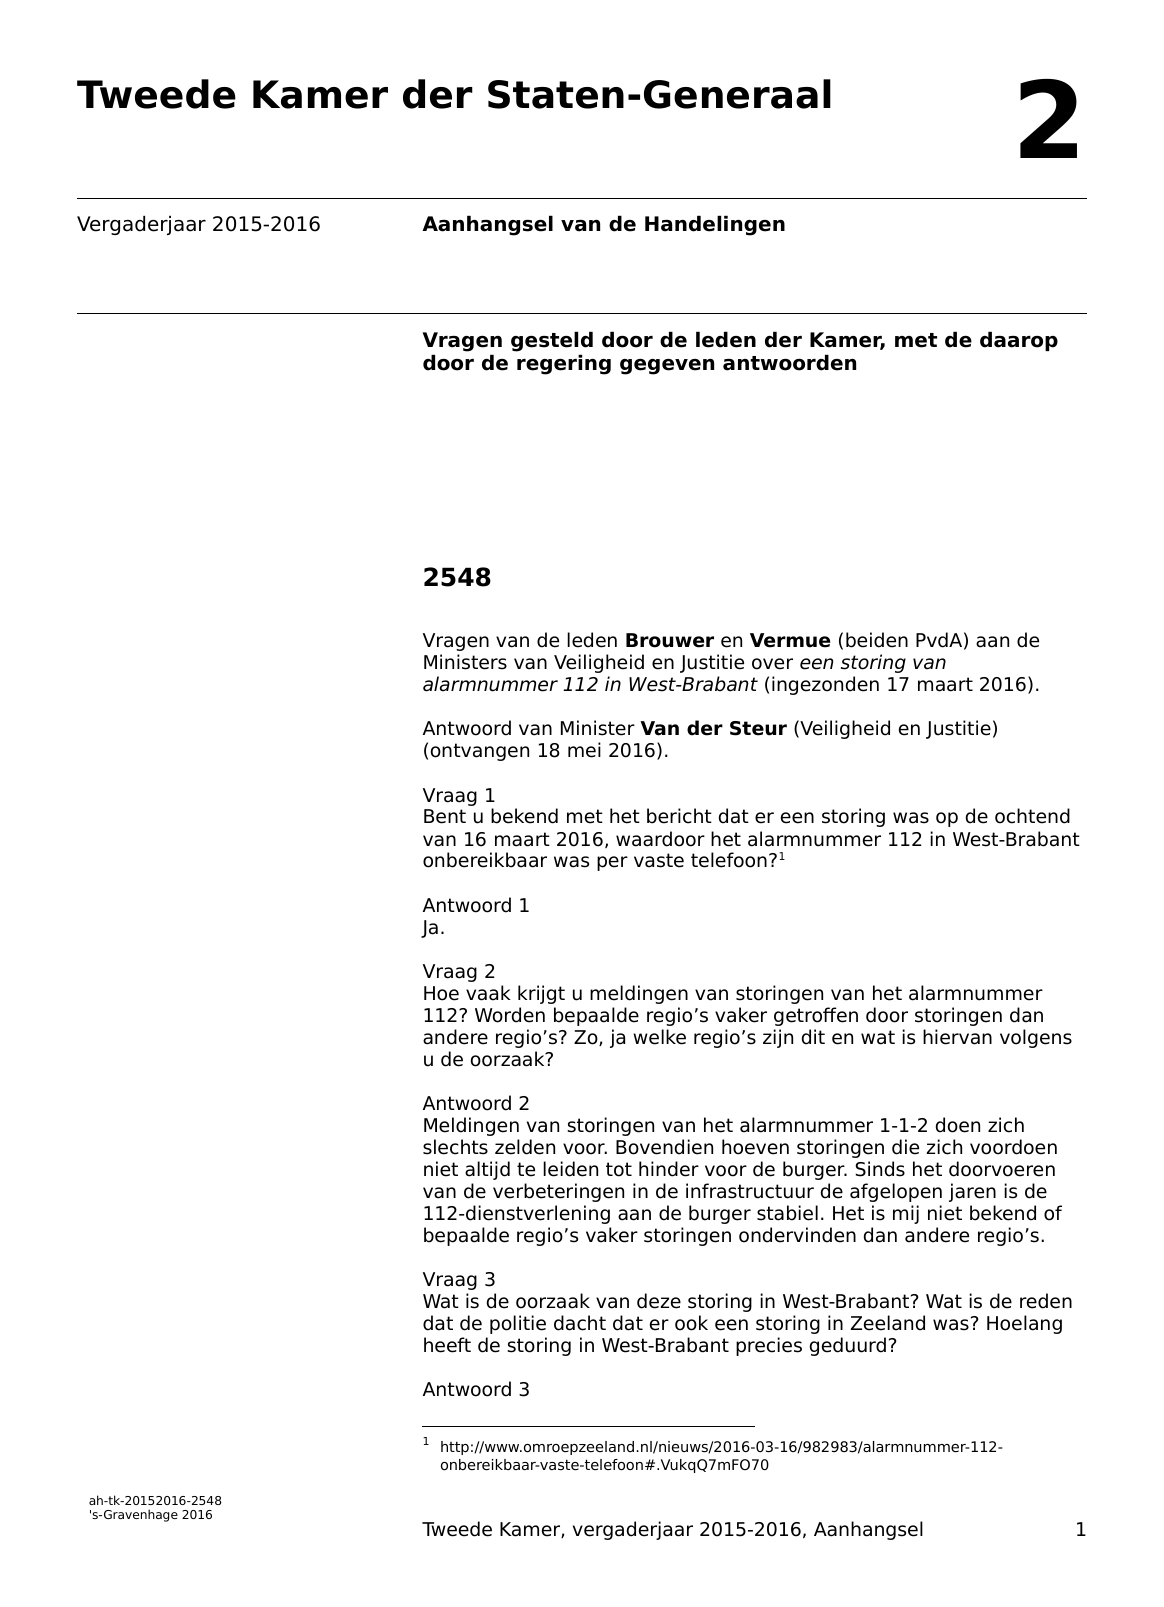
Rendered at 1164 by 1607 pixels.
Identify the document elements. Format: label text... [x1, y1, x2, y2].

text Antwoord 2 [422, 1093, 1087, 1115]
text Antwoord 3 [422, 1379, 1087, 1401]
table_header 2 [886, 59, 1087, 198]
text Hoe vaak krijgt u meldingen van storingen van het alarmnummer 112? Worden bepaalde regio’s vaker getroffen door storingen dan andere regio’s? Zo, ja welke regio’s zijn dit en wat is hiervan volgens u de oorzaak? [422, 983, 1087, 1071]
table_cell Vergaderjaar 2015-2016 [77, 199, 422, 313]
text Wat is de oorzaak van deze storing in West-Brabant? Wat is de reden dat de politie dacht dat er ook een storing in Zeeland was? Hoelang heeft de storing in West-Brabant precies geduurd? [422, 1291, 1087, 1357]
text Antwoord 1 [422, 894, 1087, 917]
text 's-Gravenhage 2016 [88, 1508, 323, 1522]
text 2548 [422, 563, 1087, 592]
text Antwoord van Minister Van der Steur (Veiligheid en Justitie) (ontvangen 18 mei 2016). [422, 718, 1087, 762]
text Vraag 1 [422, 784, 1087, 806]
text Vragen van de leden Brouwer en Vermue (beiden PvdA) aan de Ministers van Veiligheid en Justitie over een storing van alarmnummer 112 in West-Brabant (ingezonden 17 maart 2016). [422, 630, 1087, 696]
text http://www.omroepzeeland.nl/nieuws/2016-03-16/982983/alarmnummer-112-onbereikbaar-vaste-telefoon#.VukqQ7mFO70 [422, 1435, 1087, 1474]
text Meldingen van storingen van het alarmnummer 1-1-2 doen zich slechts zelden voor. Bovendien hoeven storingen die zich voordoen niet altijd te leiden tot hinder voor de burger. Sinds het doorvoeren van de verbeteringen in de infrastructuur de afgelopen jaren is de 112-dienstverlening aan de burger stabiel. Het is mij niet bekend of bepaalde regio’s vaker storingen ondervinden dan andere regio’s. [422, 1115, 1087, 1247]
text ah-tk-20152016-2548 [88, 1494, 323, 1508]
table_cell [77, 314, 422, 375]
text Vraag 3 [422, 1269, 1087, 1291]
table_header Tweede Kamer der Staten-Generaal [77, 59, 886, 198]
table_cell Vragen gesteld door de leden der Kamer, met de daarop door de regering gegeven antwoorden [422, 314, 1087, 375]
text Vraag 2 [422, 961, 1087, 983]
text Ja. [422, 917, 1087, 938]
text Bent u bekend met het bericht dat er een storing was op de ochtend van 16 maart 2016, waardoor het alarmnummer 112 in West-Brabant onbereikbaar was per vaste telefoon? [422, 806, 1087, 872]
table_cell Aanhangsel van de Handelingen [422, 199, 1087, 313]
